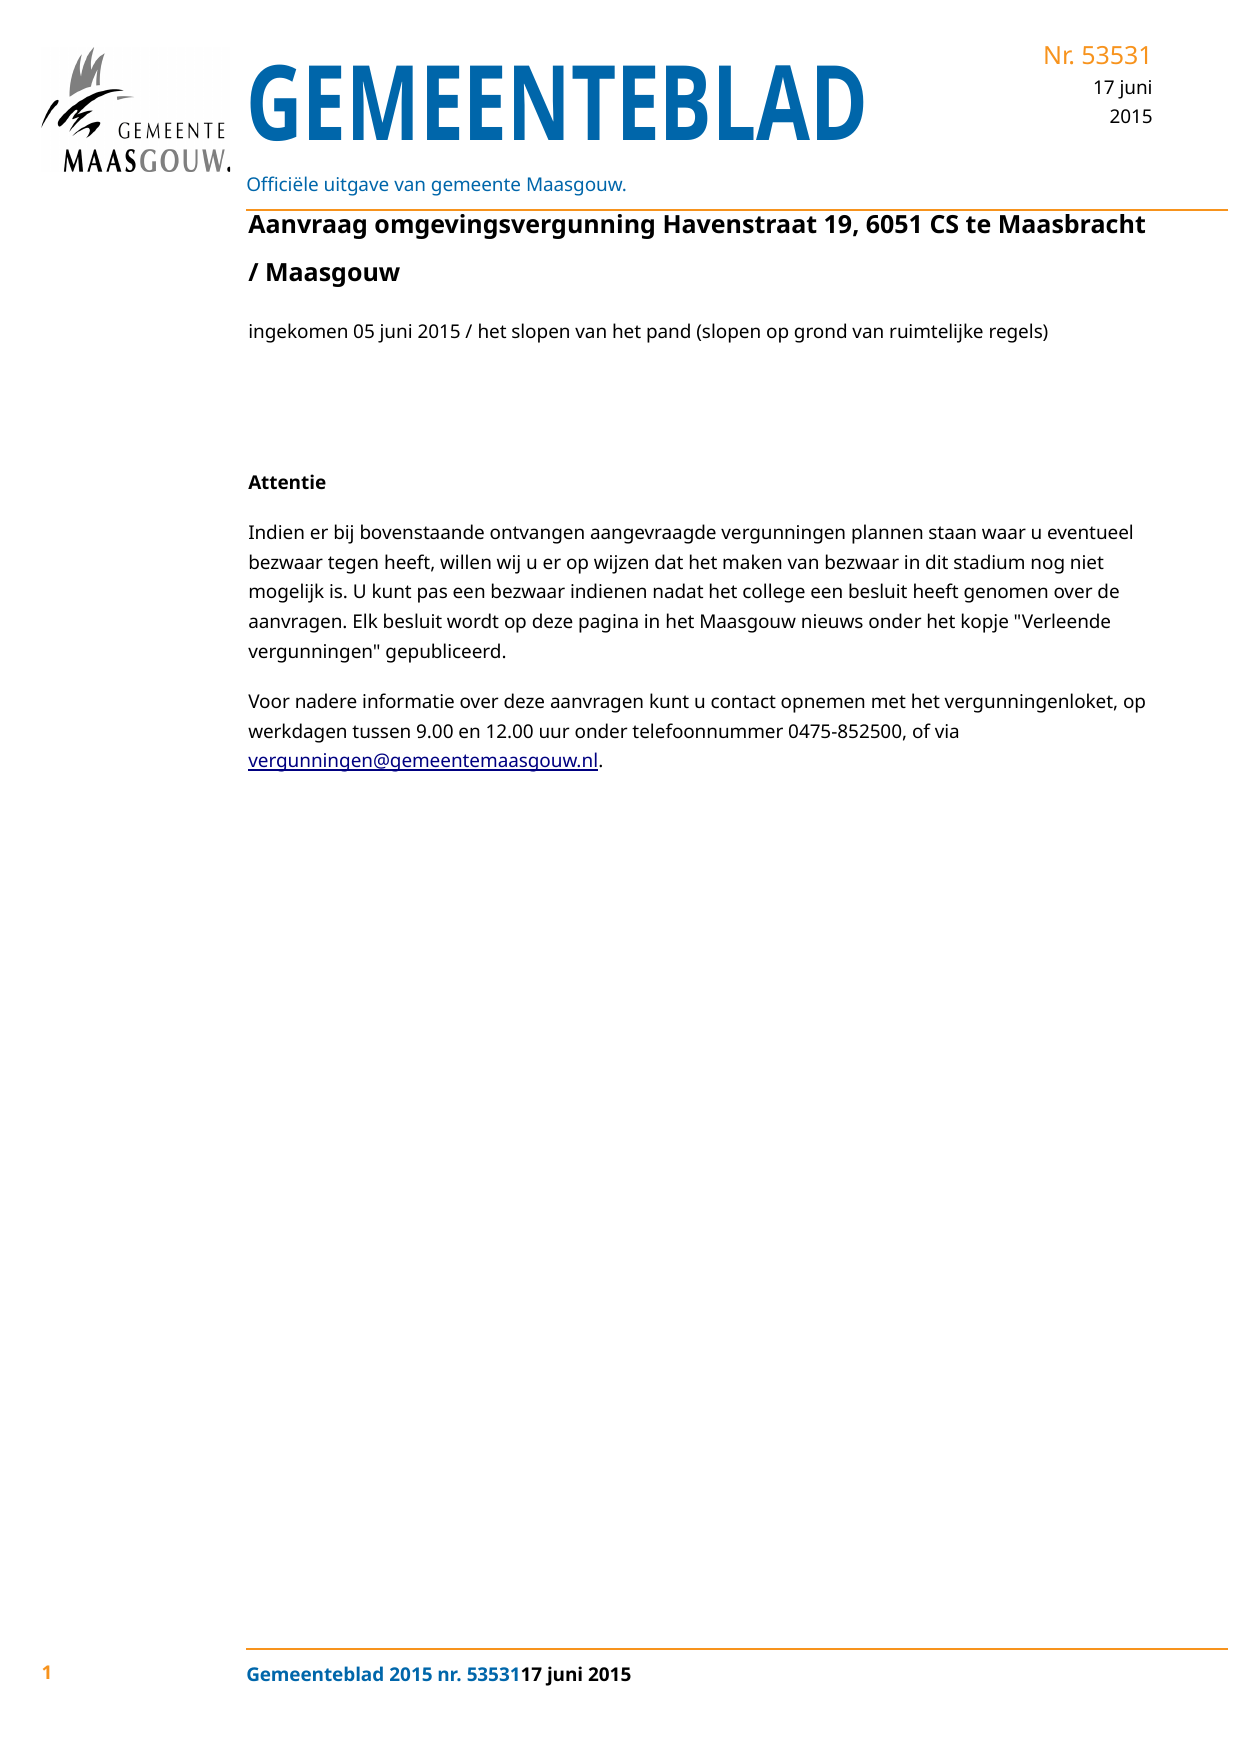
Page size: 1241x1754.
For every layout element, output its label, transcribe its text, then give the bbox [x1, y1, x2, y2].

text Voor nadere informatie over deze aanvragen kunt u contact opnemen met het vergunningenloket, op werkdagen tussen 9.00 en 12.00 uur onder telefoonnummer 0475-852500, of via vergunningen@gemeentemaasgouw.nl. [248, 688, 1152, 773]
picture [41, 47, 231, 172]
text ingekomen 05 juni 2015 / het slopen van het pand (slopen op grond van ruimtelijke regels) [248, 318, 1152, 344]
text Attentie [248, 469, 1152, 495]
text Indien er bij bovenstaande ontvangen aangevraagde vergunningen plannen staan waar u eventueel bezwaar tegen heeft, willen wij u er op wijzen dat het maken van bezwaar in dit stadium nog niet mogelijk is. U kunt pas een bezwaar indienen nadat het college een besluit heeft genomen over de aanvragen. Elk besluit wordt op deze pagina in het Maasgouw nieuws onder het kopje "Verleende vergunningen" gepubliceerd. [248, 519, 1152, 664]
text Aanvraag omgevingsvergunning Havenstraat 19, 6051 CS te Maasbracht / Maasgouw [248, 211, 1152, 288]
